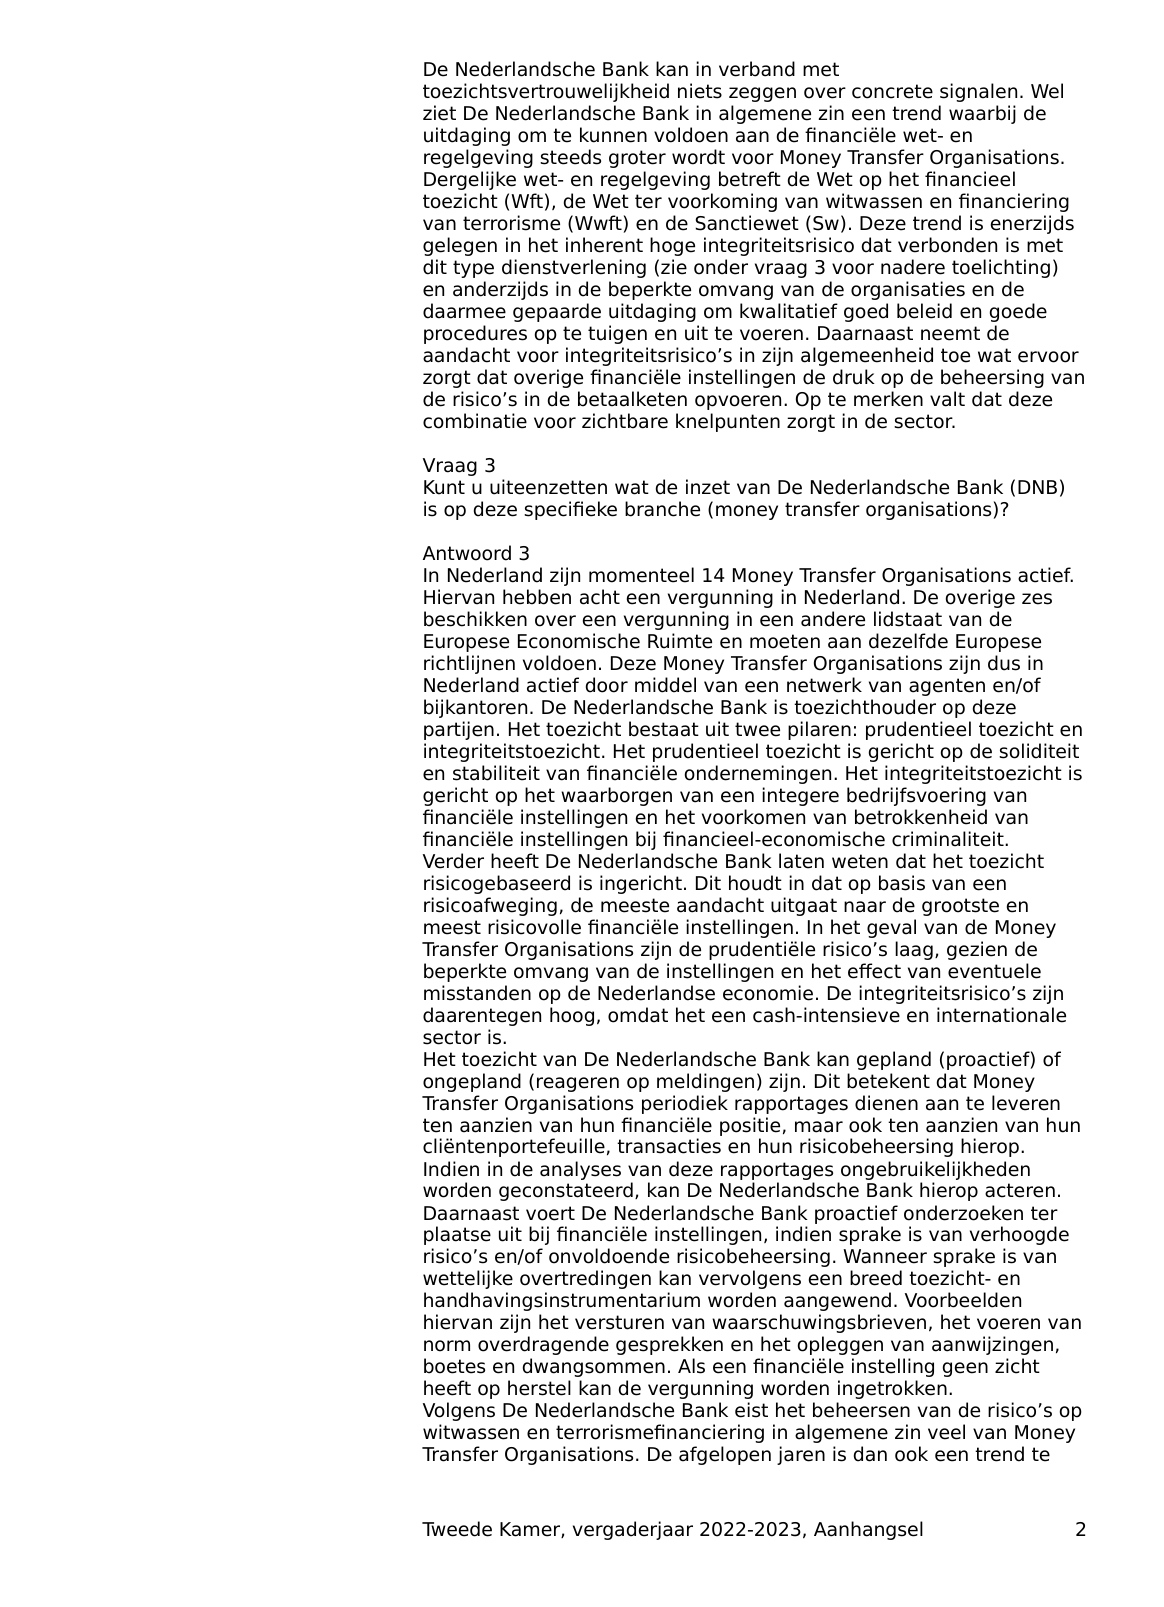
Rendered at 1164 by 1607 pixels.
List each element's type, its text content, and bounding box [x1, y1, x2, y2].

text In Nederland zijn momenteel 14 Money Transfer Organisations actief. Hiervan hebben acht een vergunning in Nederland. De overige zes beschikken over een vergunning in een andere lidstaat van de Europese Economische Ruimte en moeten aan dezelfde Europese richtlijnen voldoen. Deze Money Transfer Organisations zijn dus in Nederland actief door middel van een netwerk van agenten en/of bijkantoren. De Nederlandsche Bank is toezichthouder op deze partijen. Het toezicht bestaat uit twee pilaren: prudentieel toezicht en integriteitstoezicht. Het prudentieel toezicht is gericht op de soliditeit en stabiliteit van financiële ondernemingen. Het integriteitstoezicht is gericht op het waarborgen van een integere bedrijfsvoering van financiële instellingen en het voorkomen van betrokkenheid van financiële instellingen bij financieel-economische criminaliteit. [422, 565, 1087, 851]
text Volgens De Nederlandsche Bank eist het beheersen van de risico’s op witwassen en terrorismefinanciering in algemene zin veel van Money Transfer Organisations. De afgelopen jaren is dan ook een trend te [422, 1400, 1087, 1466]
text Het toezicht van De Nederlandsche Bank kan gepland (proactief) of ongepland (reageren op meldingen) zijn. Dit betekent dat Money Transfer Organisations periodiek rapportages dienen aan te leveren ten aanzien van hun financiële positie, maar ook ten aanzien van hun cliëntenportefeuille, transacties en hun risicobeheersing hierop. Indien in de analyses van deze rapportages ongebruikelijkheden worden geconstateerd, kan De Nederlandsche Bank hierop acteren. Daarnaast voert De Nederlandsche Bank proactief onderzoeken ter plaatse uit bij financiële instellingen, indien sprake is van verhoogde risico’s en/of onvoldoende risicobeheersing. Wanneer sprake is van wettelijke overtredingen kan vervolgens een breed toezicht- en handhavingsinstrumentarium worden aangewend. Voorbeelden hiervan zijn het versturen van waarschuwingsbrieven, het voeren van norm overdragende gesprekken en het opleggen van aanwijzingen, boetes en dwangsommen. Als een financiële instelling geen zicht heeft op herstel kan de vergunning worden ingetrokken. [422, 1048, 1087, 1400]
text Vraag 3 [422, 455, 1087, 477]
text Verder heeft De Nederlandsche Bank laten weten dat het toezicht risicogebaseerd is ingericht. Dit houdt in dat op basis van een risicoafweging, de meeste aandacht uitgaat naar de grootste en meest risicovolle financiële instellingen. In het geval van de Money Transfer Organisations zijn de prudentiële risico’s laag, gezien de beperkte omvang van de instellingen en het effect van eventuele misstanden op de Nederlandse economie. De integriteitsrisico’s zijn daarentegen hoog, omdat het een cash-intensieve en internationale sector is. [422, 851, 1087, 1048]
text Antwoord 3 [422, 543, 1087, 565]
text De Nederlandsche Bank kan in verband met toezichtsvertrouwelijkheid niets zeggen over concrete signalen. Wel ziet De Nederlandsche Bank in algemene zin een trend waarbij de uitdaging om te kunnen voldoen aan de financiële wet- en regelgeving steeds groter wordt voor Money Transfer Organisations. Dergelijke wet- en regelgeving betreft de Wet op het financieel toezicht (Wft), de Wet ter voorkoming van witwassen en financiering van terrorisme (Wwft) en de Sanctiewet (Sw). Deze trend is enerzijds gelegen in het inherent hoge integriteitsrisico dat verbonden is met dit type dienstverlening (zie onder vraag 3 voor nadere toelichting) en anderzijds in de beperkte omvang van de organisaties en de daarmee gepaarde uitdaging om kwalitatief goed beleid en goede procedures op te tuigen en uit te voeren. Daarnaast neemt de aandacht voor integriteitsrisico’s in zijn algemeenheid toe wat ervoor zorgt dat overige financiële instellingen de druk op de beheersing van de risico’s in de betaalketen opvoeren. Op te merken valt dat deze combinatie voor zichtbare knelpunten zorgt in de sector. [422, 59, 1087, 433]
text Kunt u uiteenzetten wat de inzet van De Nederlandsche Bank (DNB) is op deze specifieke branche (money transfer organisations)? [422, 477, 1087, 521]
